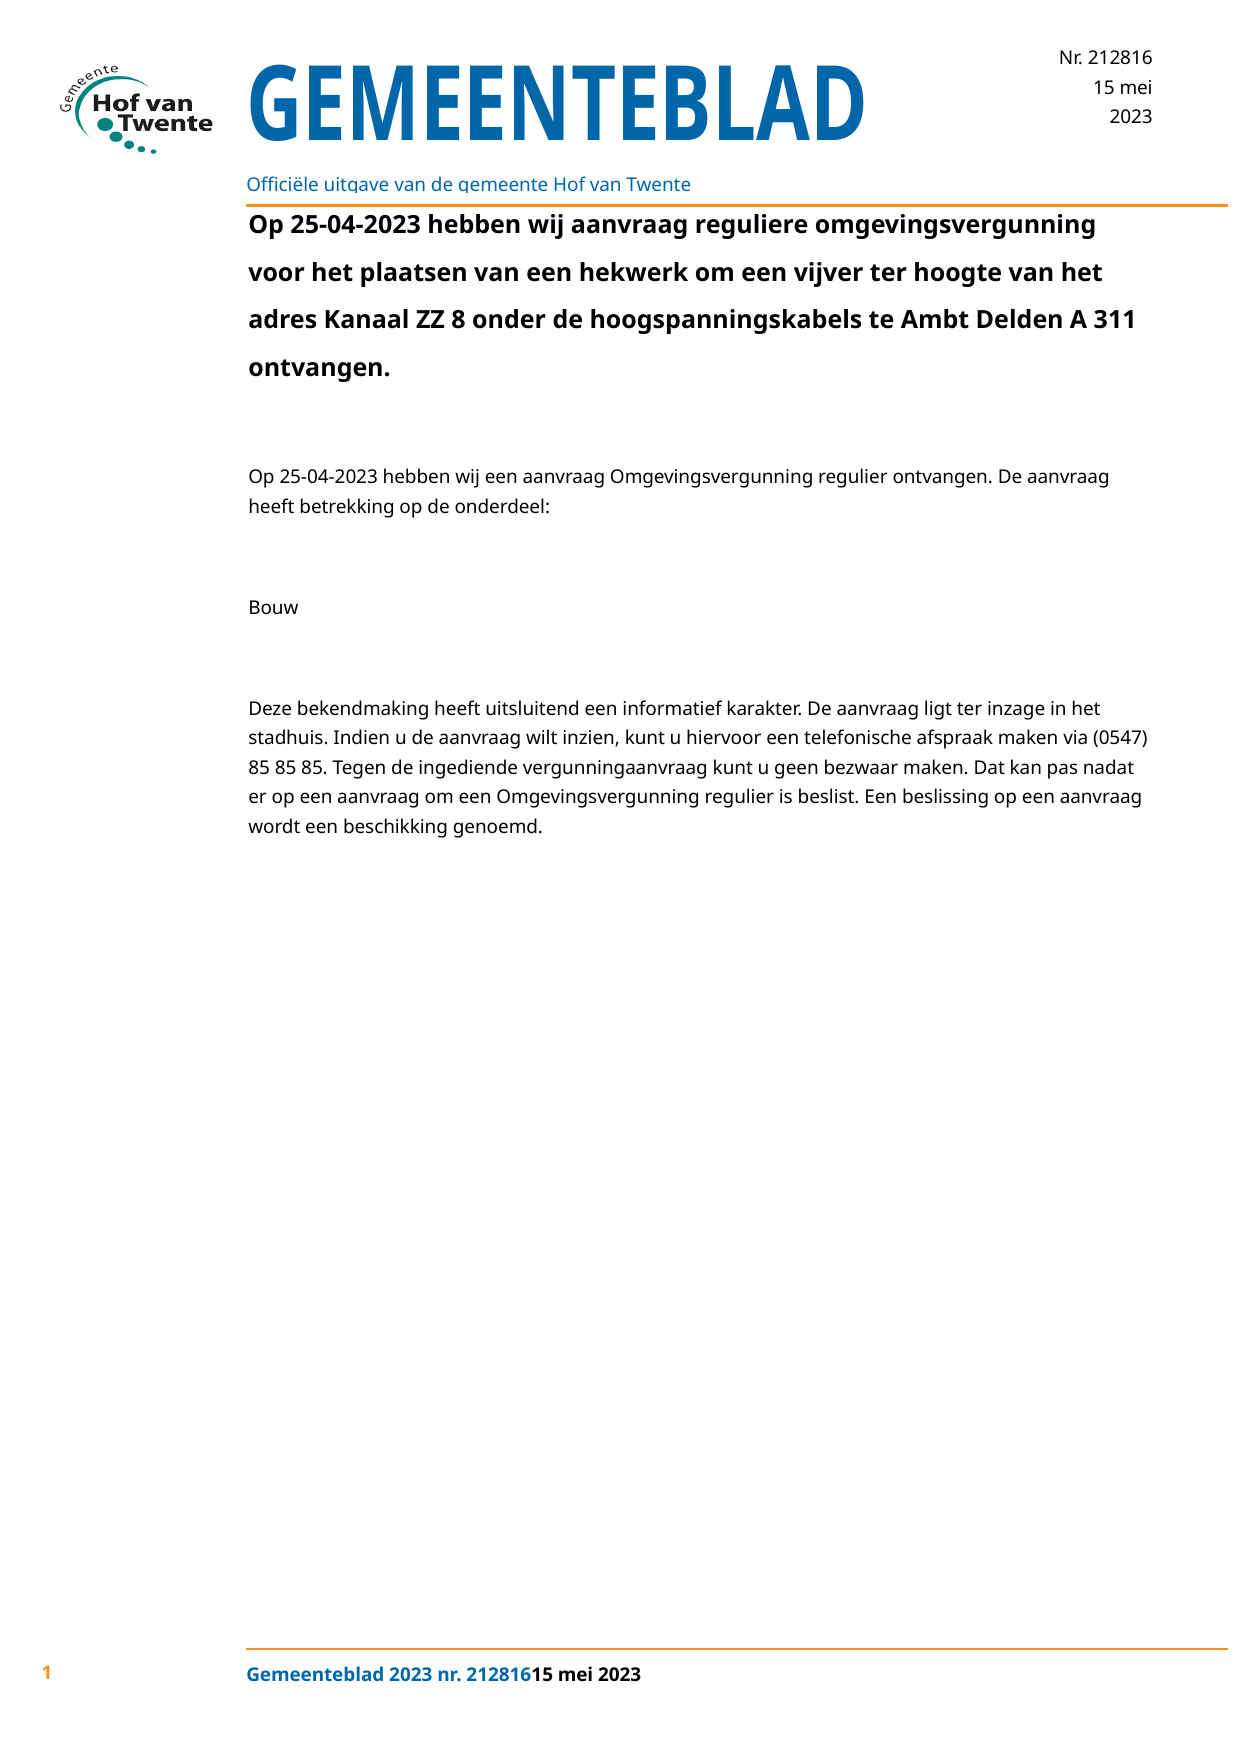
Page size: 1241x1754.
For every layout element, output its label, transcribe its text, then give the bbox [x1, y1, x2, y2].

picture [41, 47, 231, 172]
text Bouw [248, 594, 1152, 620]
text Op 25-04-2023 hebben wij aanvraag reguliere omgevingsvergunning voor het plaatsen van een hekwerk om een vijver ter hoogte van het adres Kanaal ZZ 8 onder de hoogspanningskabels te Ambt Delden A 311 ontvangen. [248, 207, 1152, 384]
text Op 25-04-2023 hebben wij een aanvraag Omgevingsvergunning regulier ontvangen. De aanvraag heeft betrekking op de onderdeel: [248, 463, 1152, 519]
text Deze bekendmaking heeft uitsluitend een informatief karakter. De aanvraag ligt ter inzage in het stadhuis. Indien u de aanvraag wilt inzien, kunt u hiervoor een telefonische afspraak maken via (0547) 85 85 85. Tegen de ingediende vergunningaanvraag kunt u geen bezwaar maken. Dat kan pas nadat er op een aanvraag om een Omgevingsvergunning regulier is beslist. Een beslissing op een aanvraag wordt een beschikking genoemd. [248, 695, 1152, 839]
